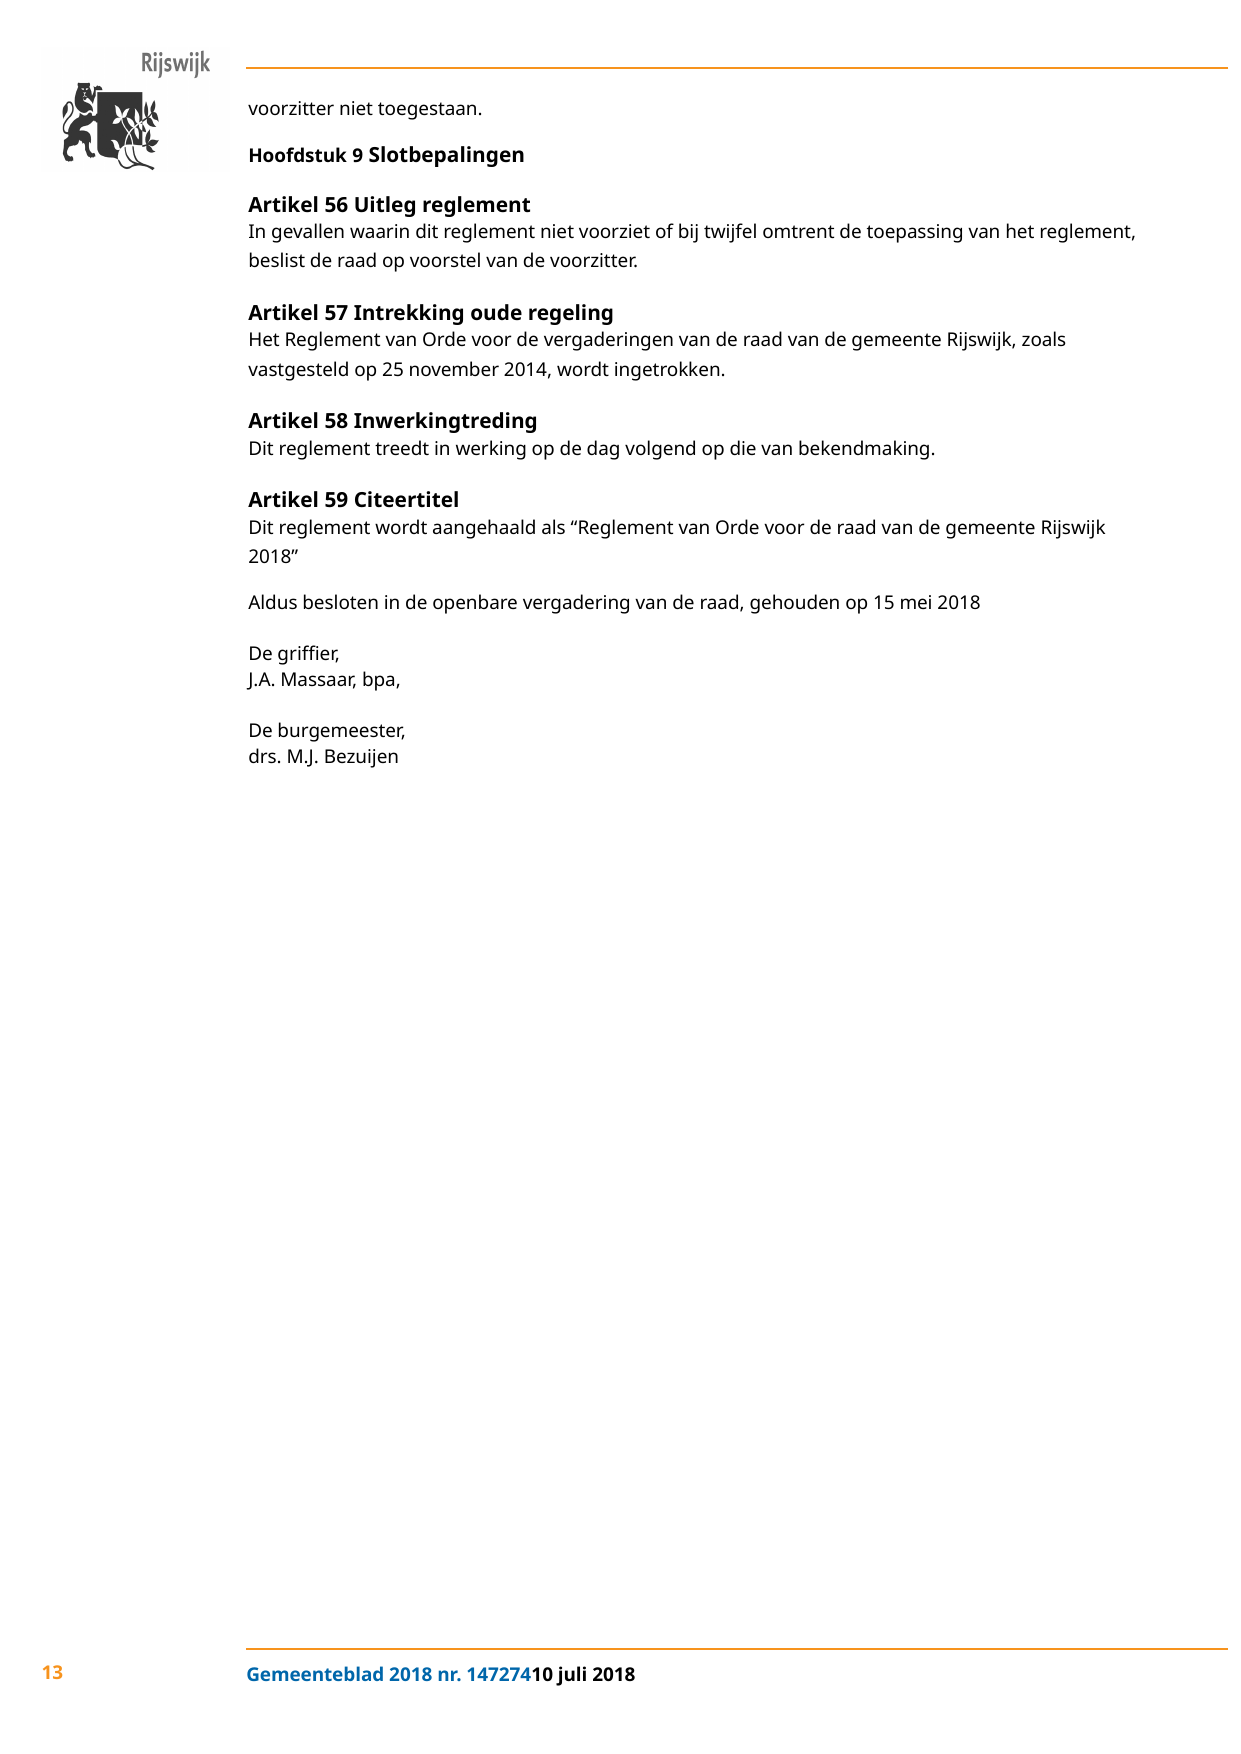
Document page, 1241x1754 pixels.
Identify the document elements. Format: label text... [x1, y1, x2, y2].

text Het Reglement van Orde voor de vergaderingen van de raad van de gemeente Rijswijk, zoals vastgesteld op 25 november 2014, wordt ingetrokken. [248, 327, 1152, 382]
text Dit reglement treedt in werking op de dag volgend op die van bekendmaking. [248, 435, 1152, 461]
text J.A. Massaar, bpa, [248, 666, 1152, 692]
text De burgemeester, [248, 718, 1152, 743]
text Artikel 58 Inwerkingtreding [248, 407, 1152, 435]
text Hoofdstuk 9 Slotbepalingen [248, 140, 1152, 169]
picture [41, 47, 231, 172]
text Aldus besloten in de openbare vergadering van de raad, gehouden op 15 mei 2018 [248, 589, 1152, 615]
text De griffier, [248, 641, 1152, 666]
text Dit reglement wordt aangehaald als “Reglement van Orde voor de raad van de gemeente Rijswijk 2018” [248, 514, 1152, 569]
text drs. M.J. Bezuijen [248, 743, 1152, 769]
text Artikel 56 Uitleg reglement [248, 190, 1152, 218]
text Artikel 57 Intrekking oude regeling [248, 298, 1152, 327]
text Artikel 59 Citeertitel [248, 485, 1152, 514]
text In gevallen waarin dit reglement niet voorziet of bij twijfel omtrent de toepassing van het reglement, beslist de raad op voorstel van de voorzitter. [248, 218, 1152, 273]
text voorzitter niet toegestaan. [248, 95, 1152, 121]
